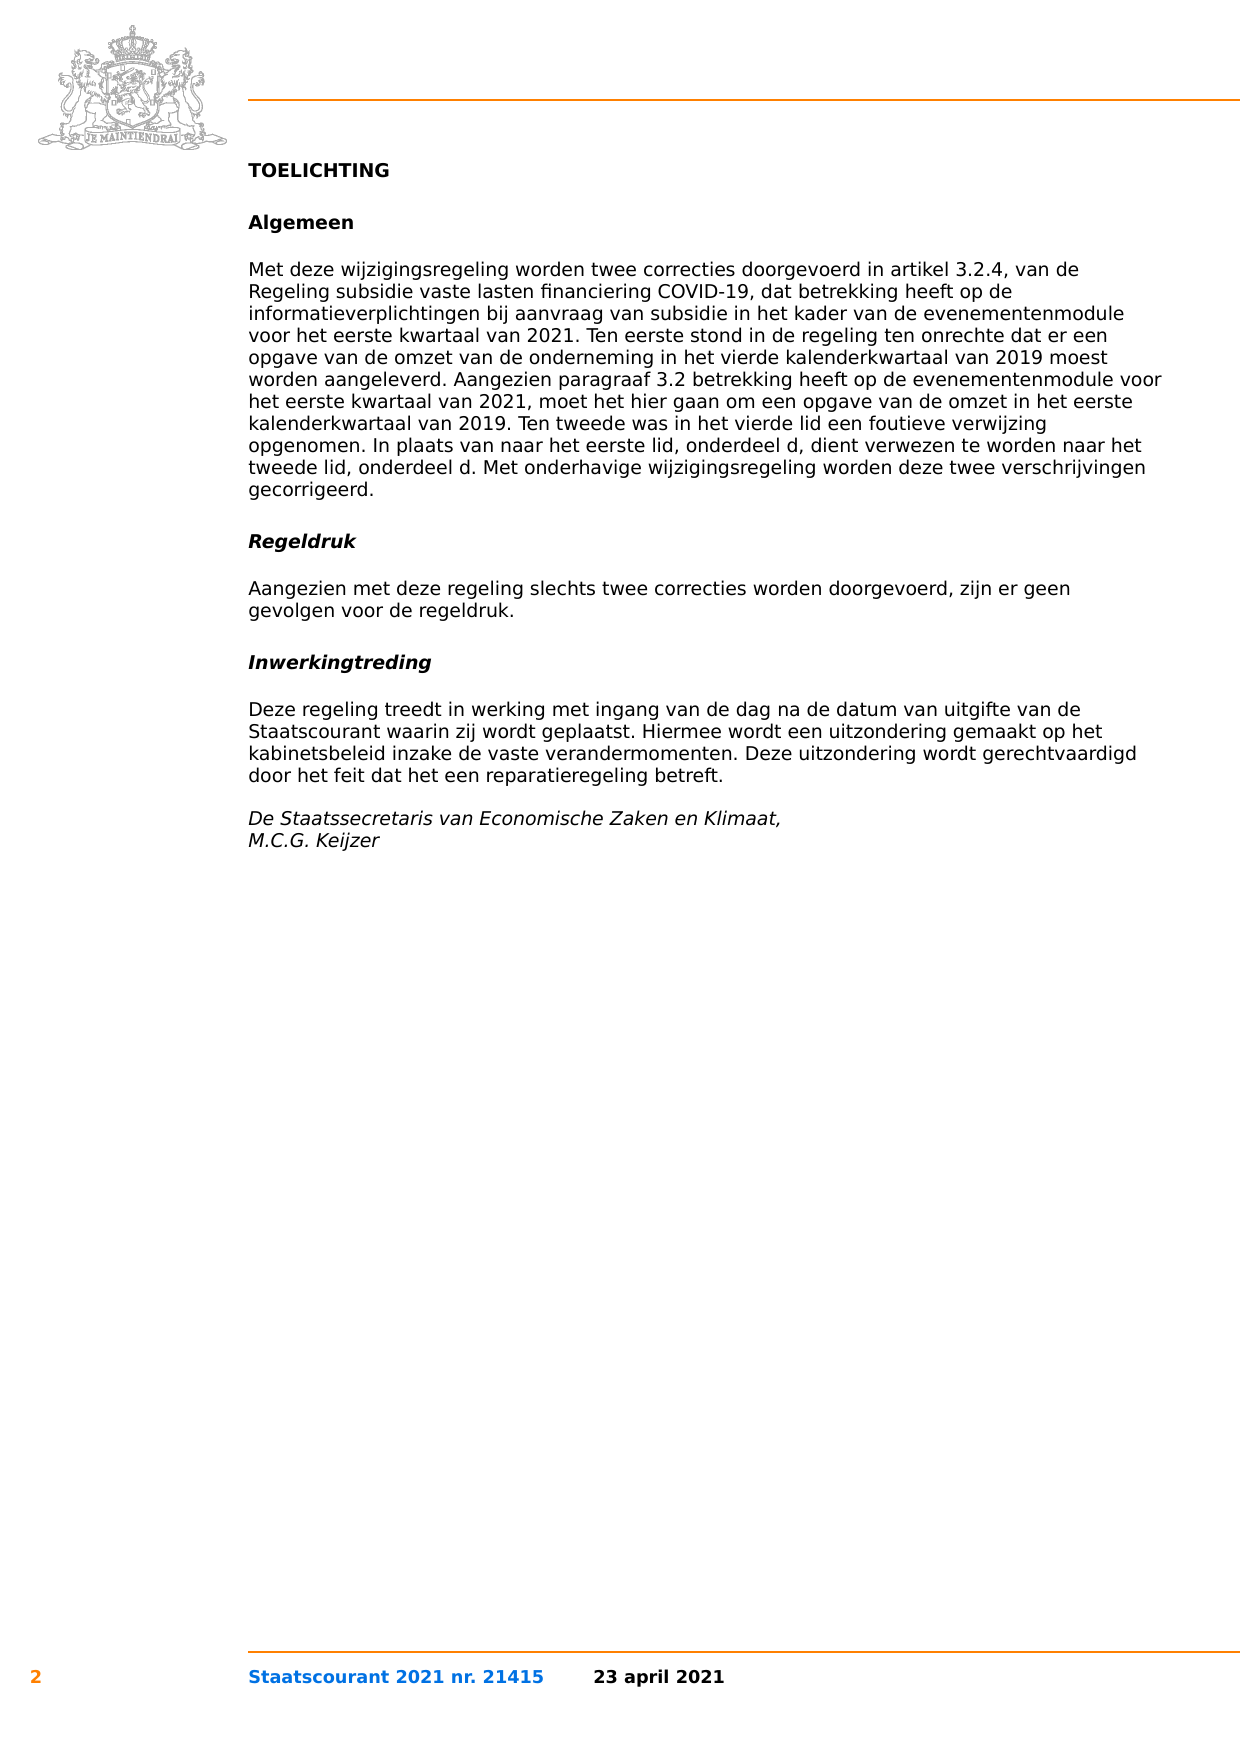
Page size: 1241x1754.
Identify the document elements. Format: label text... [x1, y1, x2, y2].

subtitle Algemeen [248, 212, 1163, 234]
text Aangezien met deze regeling slechts twee correcties worden doorgevoerd, zijn er geen gevolgen voor de regeldruk. [248, 578, 1163, 622]
subtitle Inwerkingtreding [248, 652, 1163, 673]
text De Staatssecretaris van Economische Zaken en Klimaat, M.C.G. Keijzer [248, 808, 1163, 852]
subtitle TOELICHTING [248, 160, 1163, 182]
text Deze regeling treedt in werking met ingang van de dag na de datum van uitgifte van de Staatscourant waarin zij wordt geplaatst. Hiermee wordt een uitzondering gemaakt op het kabinetsbeleid inzake de vaste verandermomenten. Deze uitzondering wordt gerechtvaardigd door het feit dat het een reparatieregeling betreft. [248, 698, 1163, 786]
text Met deze wijzigingsregeling worden twee correcties doorgevoerd in artikel 3.2.4, van de Regeling subsidie vaste lasten financiering COVID-19, dat betrekking heeft op de informatieverplichtingen bij aanvraag van subsidie in het kader van de evenementenmodule voor het eerste kwartaal van 2021. Ten eerste stond in de regeling ten onrechte dat er een opgave van de omzet van de onderneming in het vierde kalenderkwartaal van 2019 moest worden aangeleverd. Aangezien paragraaf 3.2 betrekking heeft op de evenementenmodule voor het eerste kwartaal van 2021, moet het hier gaan om een opgave van de omzet in het eerste kalenderkwartaal van 2019. Ten tweede was in het vierde lid een foutieve verwijzing opgenomen. In plaats van naar het eerste lid, onderdeel d, dient verwezen te worden naar het tweede lid, onderdeel d. Met onderhavige wijzigingsregeling worden deze twee verschrijvingen gecorrigeerd. [248, 259, 1163, 501]
subtitle Regeldruk [248, 531, 1163, 553]
picture [38, 25, 227, 150]
